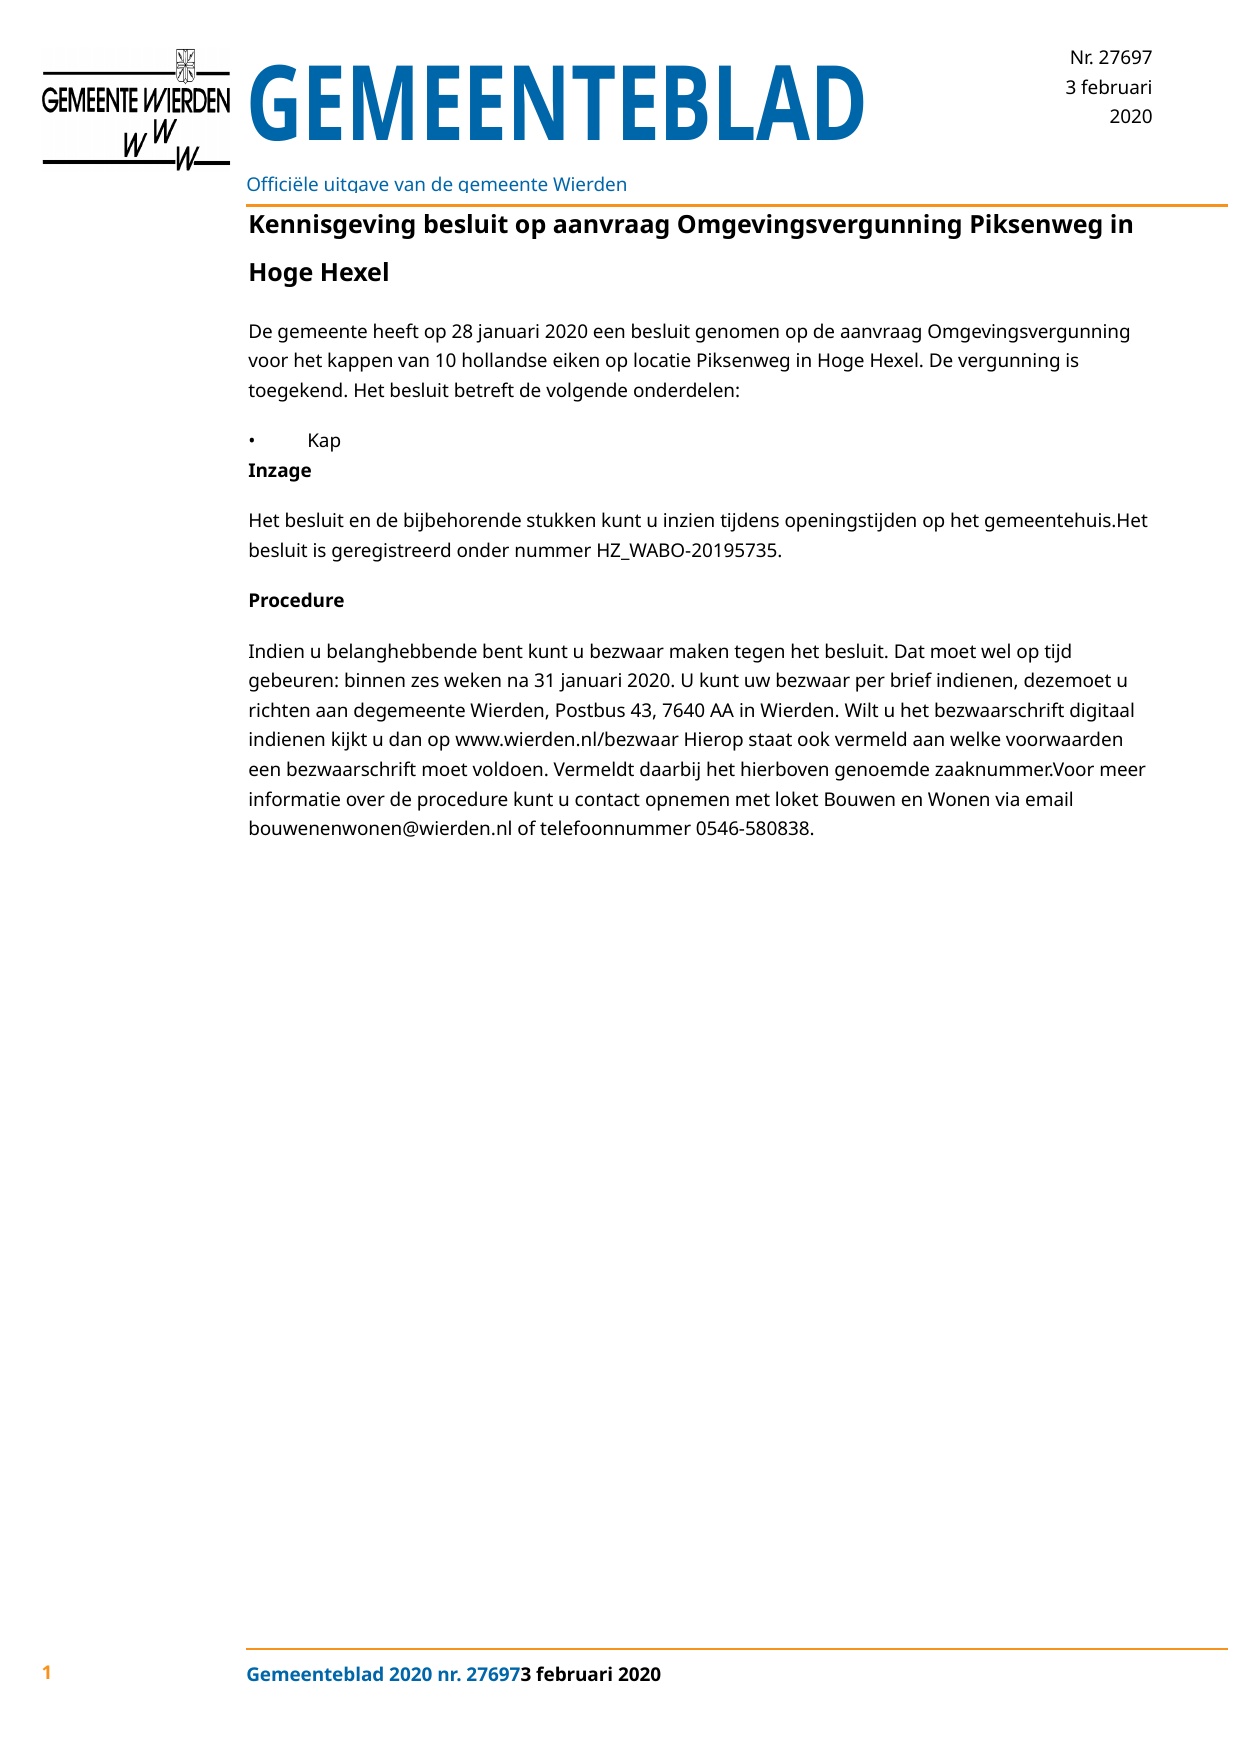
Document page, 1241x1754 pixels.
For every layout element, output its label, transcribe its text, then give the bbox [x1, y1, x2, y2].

text Indien u belanghebbende bent kunt u bezwaar maken tegen het besluit. Dat moet wel op tijd gebeuren: binnen zes weken na 31 januari 2020. U kunt uw bezwaar per brief indienen, dezemoet u richten aan degemeente Wierden, Postbus 43, 7640 AA in Wierden. Wilt u het bezwaarschrift digitaal indienen kijkt u dan op www.wierden.nl/bezwaar Hierop staat ook vermeld aan welke voorwaarden een bezwaarschrift moet voldoen. Vermeldt daarbij het hierboven genoemde zaaknummer.Voor meer informatie over de procedure kunt u contact opnemen met loket Bouwen en Wonen via email bouwenenwonen@wierden.nl of telefoonnummer 0546-580838. [248, 638, 1152, 841]
text Inzage [248, 457, 1152, 483]
list Kap [248, 427, 1152, 453]
picture [41, 47, 231, 172]
text Kennisgeving besluit op aanvraag Omgevingsvergunning Piksenweg in Hoge Hexel [248, 207, 1152, 288]
text De gemeente heeft op 28 januari 2020 een besluit genomen op de aanvraag Omgevingsvergunning voor het kappen van 10 hollandse eiken op locatie Piksenweg in Hoge Hexel. De vergunning is toegekend. Het besluit betreft de volgende onderdelen: [248, 318, 1152, 403]
text Het besluit en de bijbehorende stukken kunt u inzien tijdens openingstijden op het gemeentehuis.Het besluit is geregistreerd onder nummer HZ_WABO-20195735. [248, 507, 1152, 563]
text Procedure [248, 587, 1152, 613]
